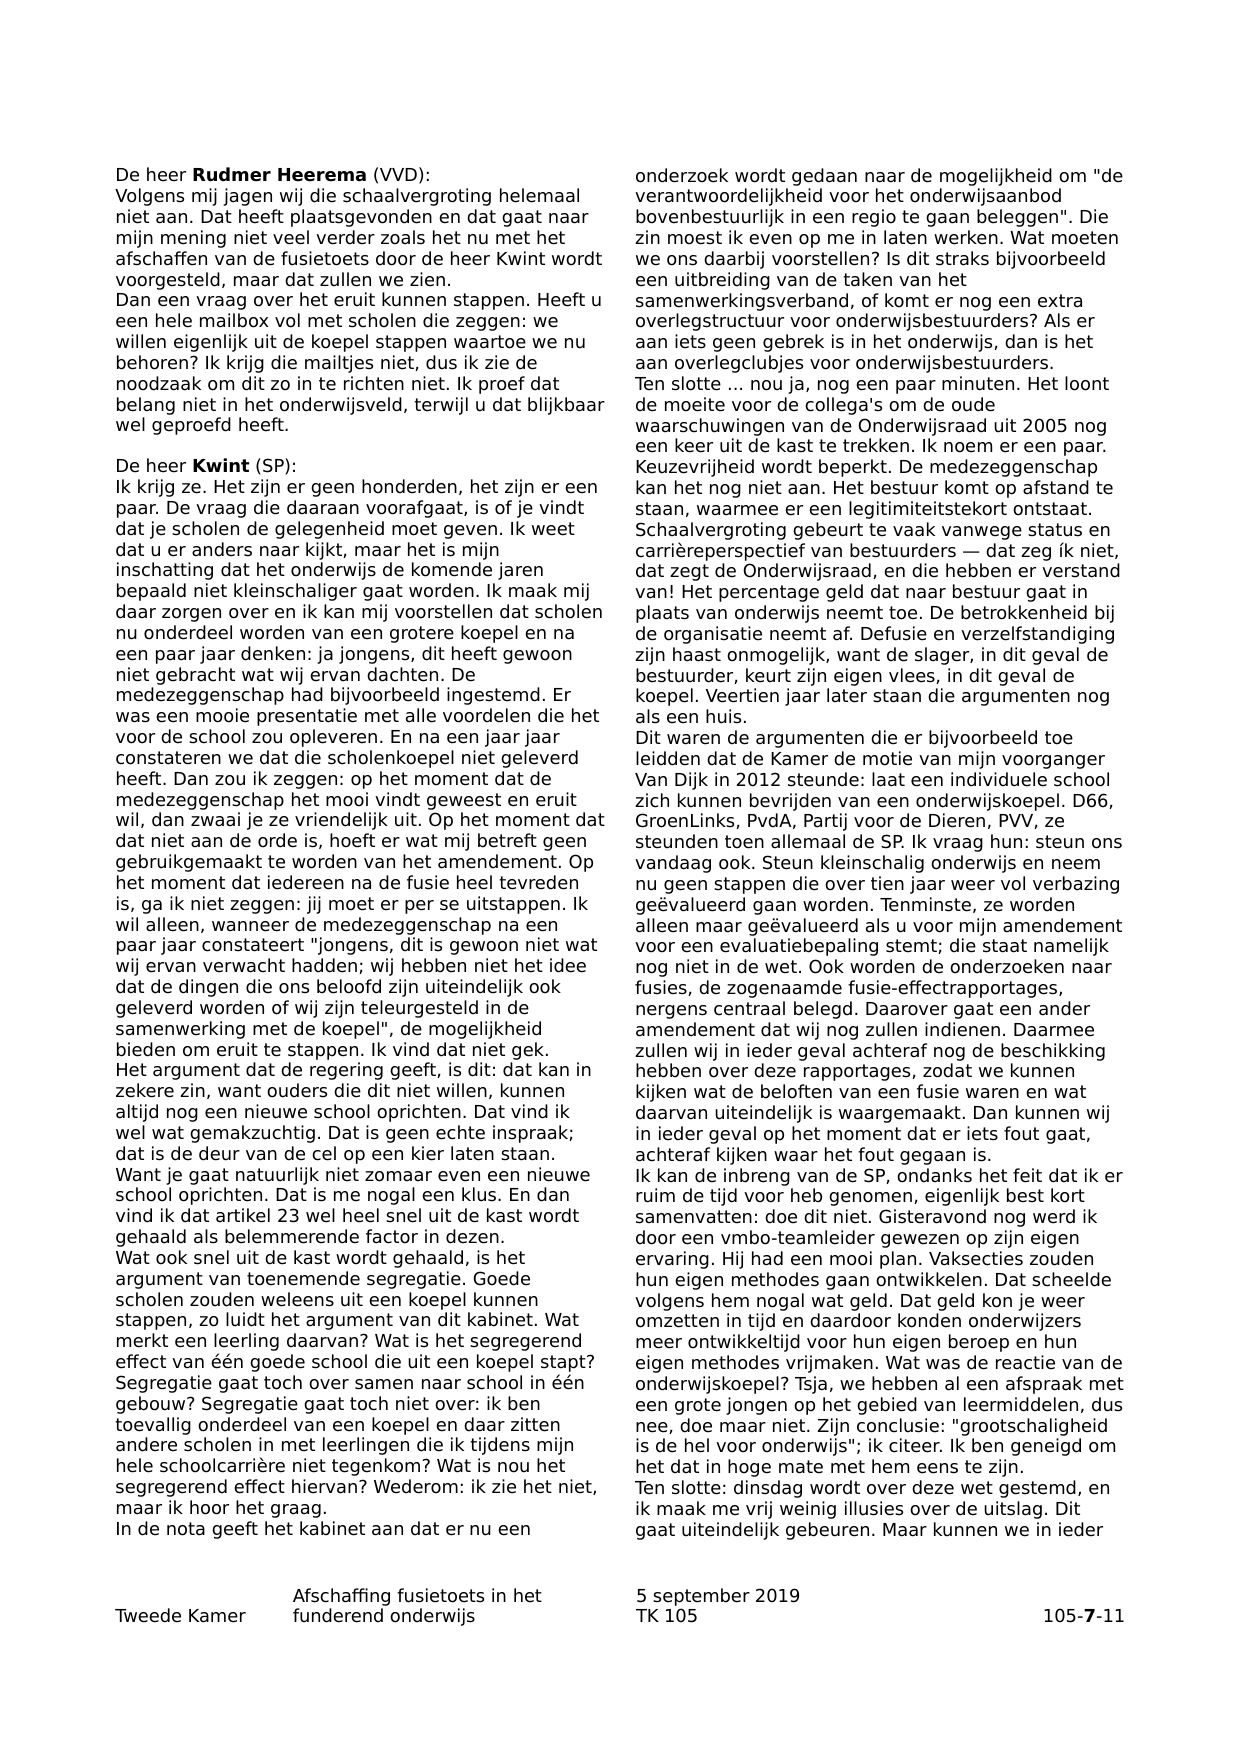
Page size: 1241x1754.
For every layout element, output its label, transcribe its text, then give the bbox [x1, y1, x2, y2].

text In de nota geeft het kabinet aan dat er nu een [115, 1518, 605, 1539]
text De heer Rudmer Heerema (VVD): [115, 165, 605, 186]
text onderzoek wordt gedaan naar de mogelijkheid om "de verantwoordelijkheid voor het onderwijsaanbod bovenbestuurlijk in een regio te gaan beleggen". Die zin moest ik even op me in laten werken. Wat moeten we ons daarbij voorstellen? Is dit straks bijvoorbeeld een uitbreiding van de taken van het samenwerkingsverband, of komt er nog een extra overlegstructuur voor onderwijsbestuurders? Als er aan iets geen gebrek is in het onderwijs, dan is het aan overlegclubjes voor onderwijsbestuurders. [635, 165, 1125, 374]
text Ten slotte: dinsdag wordt over deze wet gestemd, en ik maak me vrij weinig illusies over de uitslag. Dit gaat uiteindelijk gebeuren. Maar kunnen we in ieder [635, 1478, 1125, 1540]
text Ten slotte ... nou ja, nog een paar minuten. Het loont de moeite voor de collega's om de oude waarschuwingen van de Onderwijsraad uit 2005 nog een keer uit de kast te trekken. Ik noem er een paar. Keuzevrijheid wordt beperkt. De medezeggenschap kan het nog niet aan. Het bestuur komt op afstand te staan, waarmee er een legitimiteitstekort ontstaat. Schaalvergroting gebeurt te vaak vanwege status en carrièreperspectief van bestuurders — dat zeg ík niet, dat zegt de Onderwijsraad, en die hebben er verstand van! Het percentage geld dat naar bestuur gaat in plaats van onderwijs neemt toe. De betrokkenheid bij de organisatie neemt af. Defusie en verzelfstandiging zijn haast onmogelijk, want de slager, in dit geval de bestuurder, keurt zijn eigen vlees, in dit geval de koepel. Veertien jaar later staan die argumenten nog als een huis. [635, 374, 1125, 728]
text Het argument dat de regering geeft, is dit: dat kan in zekere zin, want ouders die dit niet willen, kunnen altijd nog een nieuwe school oprichten. Dat vind ik wel wat gemakzuchtig. Dat is geen echte inspraak; dat is de deur van de cel op een kier laten staan. Want je gaat natuurlijk niet zomaar even een nieuwe school oprichten. Dat is me nogal een klus. En dan vind ik dat artikel 23 wel heel snel uit de kast wordt gehaald als belemmerende factor in dezen. [115, 1060, 605, 1248]
text Volgens mij jagen wij die schaalvergroting helemaal niet aan. Dat heeft plaatsgevonden en dat gaat naar mijn mening niet veel verder zoals het nu met het afschaffen van de fusietoets door de heer Kwint wordt voorgesteld, maar dat zullen we zien. [115, 186, 605, 290]
text Wat ook snel uit de kast wordt gehaald, is het argument van toenemende segregatie. Goede scholen zouden weleens uit een koepel kunnen stappen, zo luidt het argument van dit kabinet. Wat merkt een leerling daarvan? Wat is het segregerend effect van één goede school die uit een koepel stapt? Segregatie gaat toch over samen naar school in één gebouw? Segregatie gaat toch niet over: ik ben toevallig onderdeel van een koepel en daar zitten andere scholen in met leerlingen die ik tijdens mijn hele schoolcarrière niet tegenkom? Wat is nou het segregerend effect hiervan? Wederom: ik zie het niet, maar ik hoor het graag. [115, 1248, 605, 1518]
text Dan een vraag over het eruit kunnen stappen. Heeft u een hele mailbox vol met scholen die zeggen: we willen eigenlijk uit de koepel stappen waartoe we nu behoren? Ik krijg die mailtjes niet, dus ik zie de noodzaak om dit zo in te richten niet. Ik proef dat belang niet in het onderwijsveld, terwijl u dat blijkbaar wel geproefd heeft. [115, 290, 605, 436]
text De heer Kwint (SP): [115, 456, 605, 477]
text Ik kan de inbreng van de SP, ondanks het feit dat ik er ruim de tijd voor heb genomen, eigenlijk best kort samenvatten: doe dit niet. Gisteravond nog werd ik door een vmbo-teamleider gewezen op zijn eigen ervaring. Hij had een mooi plan. Vaksecties zouden hun eigen methodes gaan ontwikkelen. Dat scheelde volgens hem nogal wat geld. Dat geld kon je weer omzetten in tijd en daardoor konden onderwijzers meer ontwikkeltijd voor hun eigen beroep en hun eigen methodes vrijmaken. Wat was de reactie van de onderwijskoepel? Tsja, we hebben al een afspraak met een grote jongen op het gebied van leermiddelen, dus nee, doe maar niet. Zijn conclusie: "grootschaligheid is de hel voor onderwijs"; ik citeer. Ik ben geneigd om het dat in hoge mate met hem eens te zijn. [635, 1165, 1125, 1478]
text Ik krijg ze. Het zijn er geen honderden, het zijn er een paar. De vraag die daaraan voorafgaat, is of je vindt dat je scholen de gelegenheid moet geven. Ik weet dat u er anders naar kijkt, maar het is mijn inschatting dat het onderwijs de komende jaren bepaald niet kleinschaliger gaat worden. Ik maak mij daar zorgen over en ik kan mij voorstellen dat scholen nu onderdeel worden van een grotere koepel en na een paar jaar denken: ja jongens, dit heeft gewoon niet gebracht wat wij ervan dachten. De medezeggenschap had bijvoorbeeld ingestemd. Er was een mooie presentatie met alle voordelen die het voor de school zou opleveren. En na een jaar jaar constateren we dat die scholenkoepel niet geleverd heeft. Dan zou ik zeggen: op het moment dat de medezeggenschap het mooi vindt geweest en eruit wil, dan zwaai je ze vriendelijk uit. Op het moment dat dat niet aan de orde is, hoeft er wat mij betreft geen gebruikgemaakt te worden van het amendement. Op het moment dat iedereen na de fusie heel tevreden is, ga ik niet zeggen: jij moet er per se uitstappen. Ik wil alleen, wanneer de medezeggenschap na een paar jaar constateert "jongens, dit is gewoon niet wat wij ervan verwacht hadden; wij hebben niet het idee dat de dingen die ons beloofd zijn uiteindelijk ook geleverd worden of wij zijn teleurgesteld in de samenwerking met de koepel", de mogelijkheid bieden om eruit te stappen. Ik vind dat niet gek. [115, 477, 605, 1060]
text Dit waren de argumenten die er bijvoorbeeld toe leidden dat de Kamer de motie van mijn voorganger Van Dijk in 2012 steunde: laat een individuele school zich kunnen bevrijden van een onderwijskoepel. D66, GroenLinks, PvdA, Partij voor de Dieren, PVV, ze steunden toen allemaal de SP. Ik vraag hun: steun ons vandaag ook. Steun kleinschalig onderwijs en neem nu geen stappen die over tien jaar weer vol verbazing geëvalueerd gaan worden. Tenminste, ze worden alleen maar geëvalueerd als u voor mijn amendement voor een evaluatiebepaling stemt; die staat namelijk nog niet in de wet. Ook worden de onderzoeken naar fusies, de zogenaamde fusie-effectrapportages, nergens centraal belegd. Daarover gaat een ander amendement dat wij nog zullen indienen. Daarmee zullen wij in ieder geval achteraf nog de beschikking hebben over deze rapportages, zodat we kunnen kijken wat de beloften van een fusie waren en wat daarvan uiteindelijk is waargemaakt. Dan kunnen wij in ieder geval op het moment dat er iets fout gaat, achteraf kijken waar het fout gegaan is. [635, 728, 1125, 1165]
